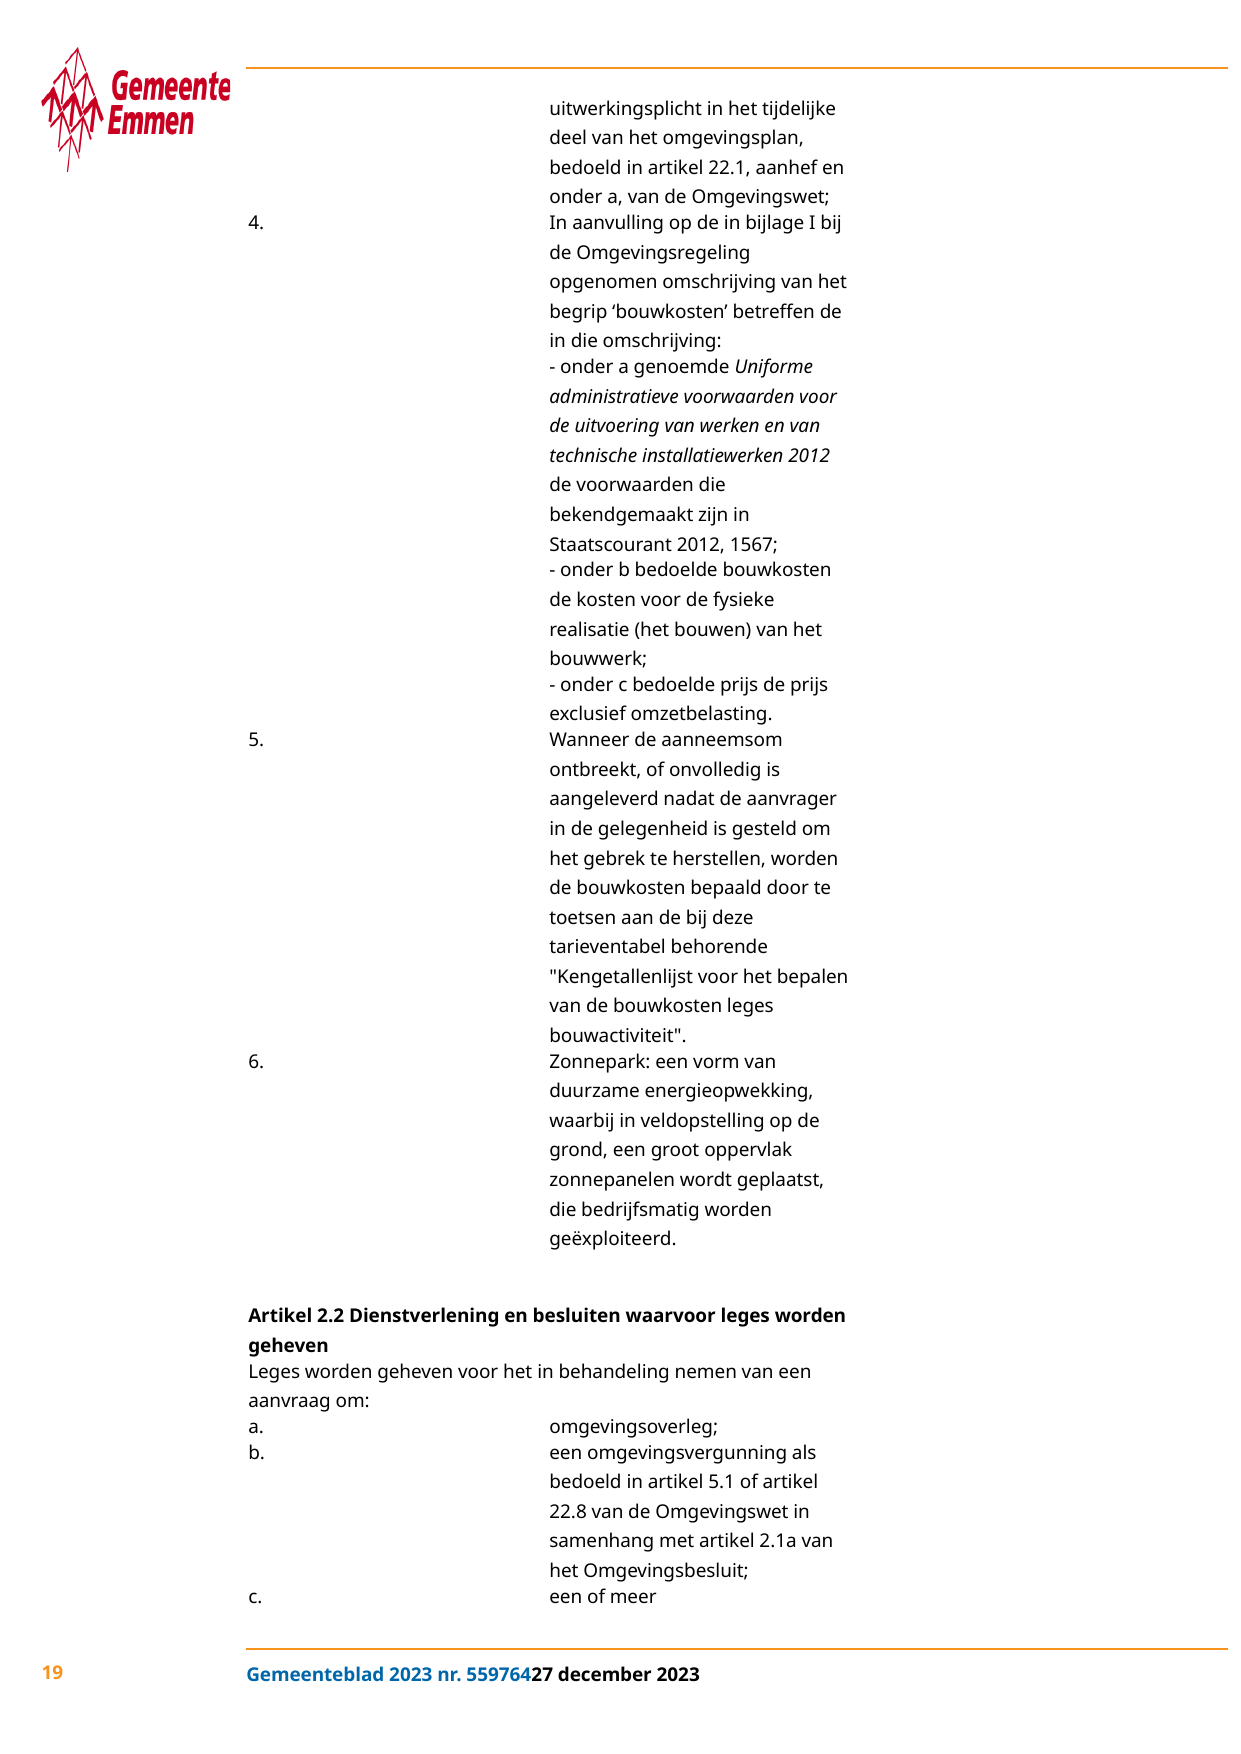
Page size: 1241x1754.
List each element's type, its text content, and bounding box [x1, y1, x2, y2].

table_cell - onder b bedoelde bouwkosten de kosten voor de fysieke realisatie (het bouwen) van het bouwwerk; [549, 557, 850, 671]
table_cell [850, 1277, 1152, 1303]
table_cell b. [248, 1439, 549, 1583]
table_cell [850, 1413, 1152, 1439]
table_cell [850, 1048, 1152, 1251]
table_cell een omgevingsvergunning als bedoeld in artikel 5.1 of artikel 22.8 van de Omgevingswet in samenhang met artikel 2.1a van het Omgevingsbesluit; [549, 1439, 850, 1583]
table_cell [850, 95, 1152, 209]
table_cell Leges worden geheven voor het in behandeling nemen van een aanvraag om: [248, 1358, 850, 1413]
table_cell c. [248, 1583, 549, 1609]
table_cell Artikel 2.2 Dienstverlening en besluiten waarvoor leges worden geheven [248, 1303, 850, 1358]
table_cell - [248, 95, 549, 209]
table_cell [549, 1277, 850, 1303]
table_cell Zonnepark: een vorm van duurzame energieopwekking, waarbij in veldopstelling op de grond, een groot oppervlak zonnepanelen wordt geplaatst, die bedrijfsmatig worden geëxploiteerd. [549, 1048, 850, 1251]
table_cell [850, 1358, 1152, 1413]
table_cell [850, 1439, 1152, 1583]
table_cell a. [248, 1413, 549, 1439]
table_cell omgevingsoverleg; [549, 1413, 850, 1439]
table_cell Wanneer de aanneemsom ontbreekt, of onvolledig is aangeleverd nadat de aanvrager in de gelegenheid is gesteld om het gebrek te herstellen, worden de bouwkosten bepaald door te toetsen aan de bij deze tarieventabel behorende "Kengetallenlijst voor het bepalen van de bouwkosten leges bouwactiviteit". [549, 726, 850, 1048]
table_cell In aanvulling op de in bijlage I bij de Omgevingsregeling opgenomen omschrijving van het begrip ‘bouwkosten’ betreffen de in die omschrijving: [549, 209, 850, 353]
picture [41, 47, 231, 172]
table_cell een of meer [549, 1583, 850, 1609]
table_cell uitwerkingsplicht in het tijdelijke deel van het omgevingsplan, bedoeld in artikel 22.1, aanhef en onder a, van de Omgevingswet; [549, 95, 850, 209]
table_cell [850, 671, 1152, 726]
table_cell [850, 1251, 1152, 1277]
table_cell [549, 1251, 850, 1277]
table_cell [850, 1583, 1152, 1609]
table_cell [248, 1277, 549, 1303]
table_cell - onder c bedoelde prijs de prijs exclusief omzetbelasting. [549, 671, 850, 726]
table_cell - onder a genoemde Uniforme administratieve voorwaarden voor de uitvoering van werken en van technische installatiewerken 2012 de voorwaarden die bekendgemaakt zijn in Staatscourant 2012, 1567; [549, 353, 850, 557]
table_cell [248, 1251, 549, 1277]
table_cell [850, 557, 1152, 671]
table_cell 5. [248, 726, 549, 1048]
table_cell 6. [248, 1048, 549, 1251]
table_cell 4. [248, 209, 549, 726]
table_cell [850, 209, 1152, 353]
table_cell [850, 353, 1152, 557]
table_cell [850, 726, 1152, 1048]
table_cell [850, 1303, 1152, 1358]
